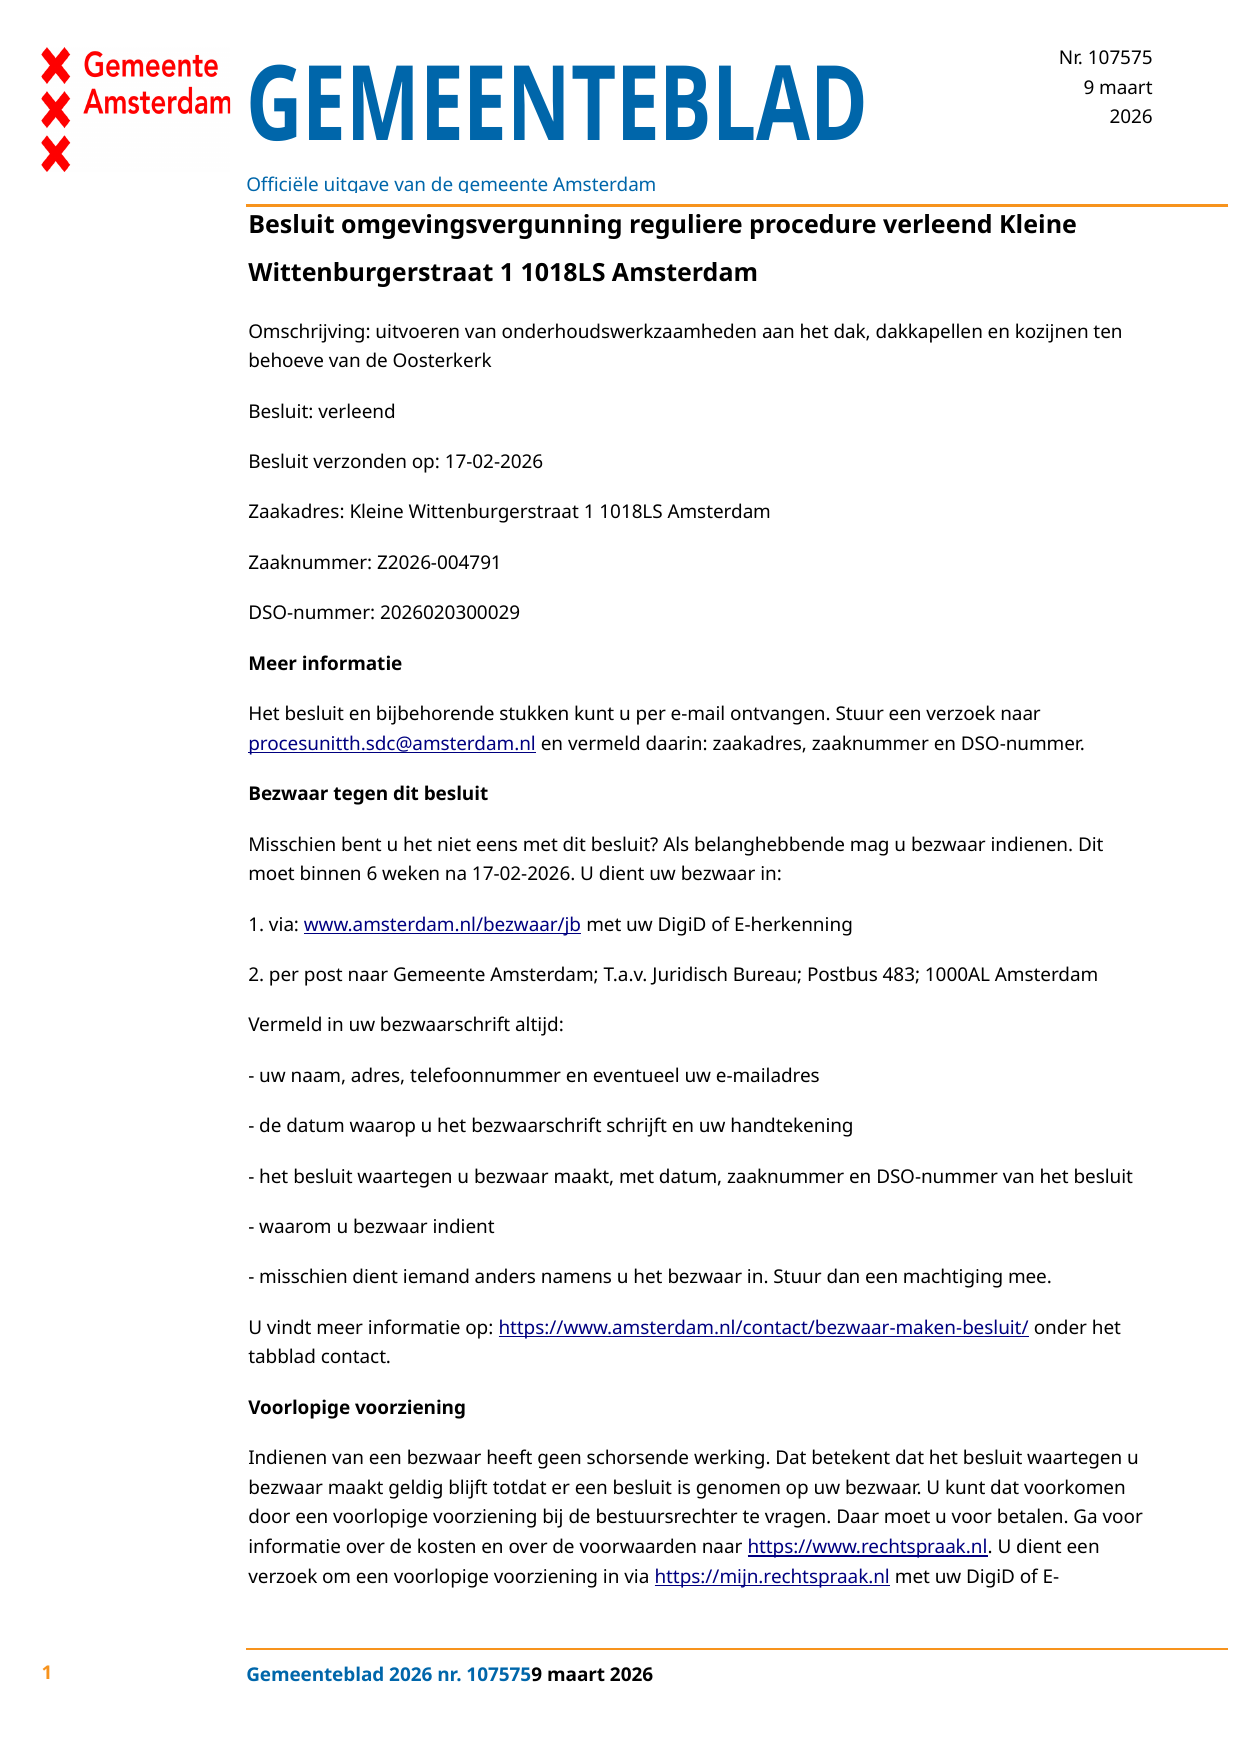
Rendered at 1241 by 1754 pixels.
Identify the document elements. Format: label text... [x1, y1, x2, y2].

text Bezwaar tegen dit besluit [248, 780, 1152, 806]
text Besluit verzonden op: 17-02-2026 [248, 448, 1152, 474]
text DSO-nummer: 2026020300029 [248, 599, 1152, 625]
text - het besluit waartegen u bezwaar maakt, met datum, zaaknummer en DSO-nummer van het besluit [248, 1163, 1152, 1189]
text Meer informatie [248, 650, 1152, 676]
text U vindt meer informatie op: https://www.amsterdam.nl/contact/bezwaar-maken-besluit/ onder het tabblad contact. [248, 1314, 1152, 1369]
text Besluit: verleend [248, 398, 1152, 424]
text Vermeld in uw bezwaarschrift altijd: [248, 1012, 1152, 1037]
text - waarom u bezwaar indient [248, 1213, 1152, 1239]
text Omschrijving: uitvoeren van onderhoudswerkzaamheden aan het dak, dakkapellen en kozijnen ten behoeve van de Oosterkerk [248, 318, 1152, 373]
text Zaakadres: Kleine Wittenburgerstraat 1 1018LS Amsterdam [248, 499, 1152, 524]
text Misschien bent u het niet eens met dit besluit? Als belanghebbende mag u bezwaar indienen. Dit moet binnen 6 weken na 17-02-2026. U dient uw bezwaar in: [248, 831, 1152, 886]
text Indienen van een bezwaar heeft geen schorsende werking. Dat betekent dat het besluit waartegen u bezwaar maakt geldig blijft totdat er een besluit is genomen op uw bezwaar. U kunt dat voorkomen door een voorlopige voorziening bij de bestuursrechter te vragen. Daar moet u voor betalen. Ga voor informatie over de kosten en over de voorwaarden naar https://www.rechtspraak.nl. U dient een verzoek om een voorlopige voorziening in via https://mijn.rechtspraak.nl met uw DigiD of E- [248, 1444, 1152, 1589]
text - uw naam, adres, telefoonnummer en eventueel uw e-mailadres [248, 1062, 1152, 1088]
text - misschien dient iemand anders namens u het bezwaar in. Stuur dan een machtiging mee. [248, 1264, 1152, 1289]
text Voorlopige voorziening [248, 1394, 1152, 1420]
text 1. via: www.amsterdam.nl/bezwaar/jb met uw DigiD of E-herkenning [248, 911, 1152, 937]
text - de datum waarop u het bezwaarschrift schrijft en uw handtekening [248, 1112, 1152, 1138]
text Het besluit en bijbehorende stukken kunt u per e-mail ontvangen. Stuur een verzoek naar procesunitth.sdc@amsterdam.nl en vermeld daarin: zaakadres, zaaknummer en DSO-nummer. [248, 700, 1152, 756]
picture [41, 47, 231, 172]
text 2. per post naar Gemeente Amsterdam; T.a.v. Juridisch Bureau; Postbus 483; 1000AL Amsterdam [248, 961, 1152, 987]
text Besluit omgevingsvergunning reguliere procedure verleend Kleine Wittenburgerstraat 1 1018LS Amsterdam [248, 207, 1152, 288]
text Zaaknummer: Z2026-004791 [248, 549, 1152, 575]
